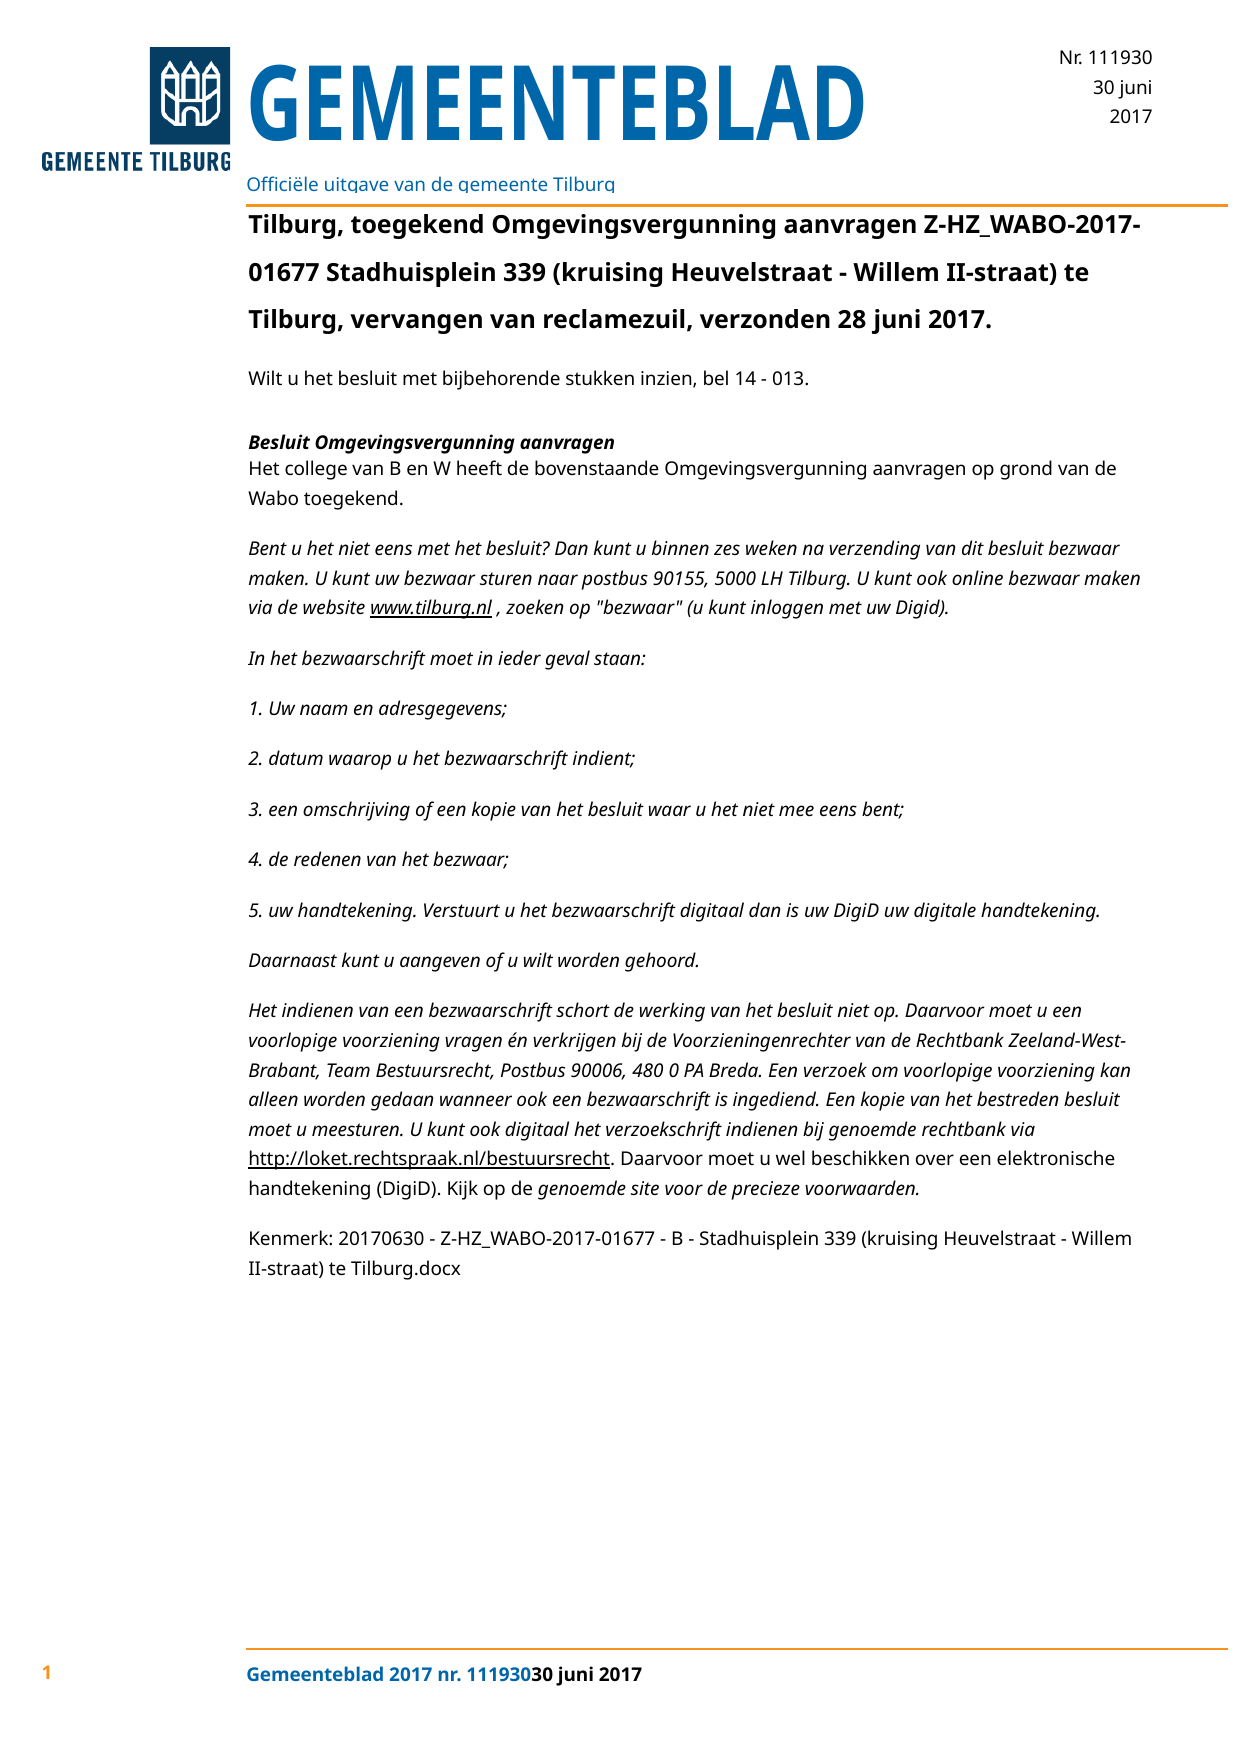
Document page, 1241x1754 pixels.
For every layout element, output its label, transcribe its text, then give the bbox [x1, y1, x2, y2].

text 1. Uw naam en adresgegevens; [248, 695, 1152, 721]
text Daarnaast kunt u aangeven of u wilt worden gehoord. [248, 947, 1152, 973]
text Wilt u het besluit met bijbehorende stukken inzien, bel 14 - 013. [248, 366, 1152, 391]
text Het college van B en W heeft de bovenstaande Omgevingsvergunning aanvragen op grond van de Wabo toegekend. [248, 455, 1152, 511]
text In het bezwaarschrift moet in ieder geval staan: [248, 645, 1152, 671]
picture [41, 47, 231, 172]
text 5. uw handtekening. Verstuurt u het bezwaarschrift digitaal dan is uw DigiD uw digitale handtekening. [248, 897, 1152, 923]
text Bent u het niet eens met het besluit? Dan kunt u binnen zes weken na verzending van dit besluit bezwaar maken. U kunt uw bezwaar sturen naar postbus 90155, 5000 LH Tilburg. U kunt ook online bezwaar maken via de website www.tilburg.nl , zoeken op "bezwaar" (u kunt inloggen met uw Digid). [248, 535, 1152, 620]
text Kenmerk: 20170630 - Z-HZ_WABO-2017-01677 - B - Stadhuisplein 339 (kruising Heuvelstraat - Willem II-straat) te Tilburg.docx [248, 1226, 1152, 1281]
text Tilburg, toegekend Omgevingsvergunning aanvragen Z-HZ_WABO-2017-01677 Stadhuisplein 339 (kruising Heuvelstraat - Willem II-straat) te Tilburg, vervangen van reclamezuil, verzonden 28 juni 2017. [248, 207, 1152, 336]
text 4. de redenen van het bezwaar; [248, 846, 1152, 872]
text 2. datum waarop u het bezwaarschrift indient; [248, 746, 1152, 771]
text Het indienen van een bezwaarschrift schort de werking van het besluit niet op. Daarvoor moet u een voorlopige voorziening vragen én verkrijgen bij de Voorzieningenrechter van de Rechtbank Zeeland-West-Brabant, Team Bestuursrecht, Postbus 90006, 480 0 PA Breda. Een verzoek om voorlopige voorziening kan alleen worden gedaan wanneer ook een bezwaarschrift is ingediend. Een kopie van het bestreden besluit moet u meesturen. U kunt ook digitaal het verzoekschrift indienen bij genoemde rechtbank via http://loket.rechtspraak.nl/bestuursrecht. Daarvoor moet u wel beschikken over een elektronische handtekening (DigiD). Kijk op de genoemde site voor de precieze voorwaarden. [248, 998, 1152, 1201]
text 3. een omschrijving of een kopie van het besluit waar u het niet mee eens bent; [248, 796, 1152, 822]
text Besluit Omgevingsvergunning aanvragen [248, 429, 1152, 455]
